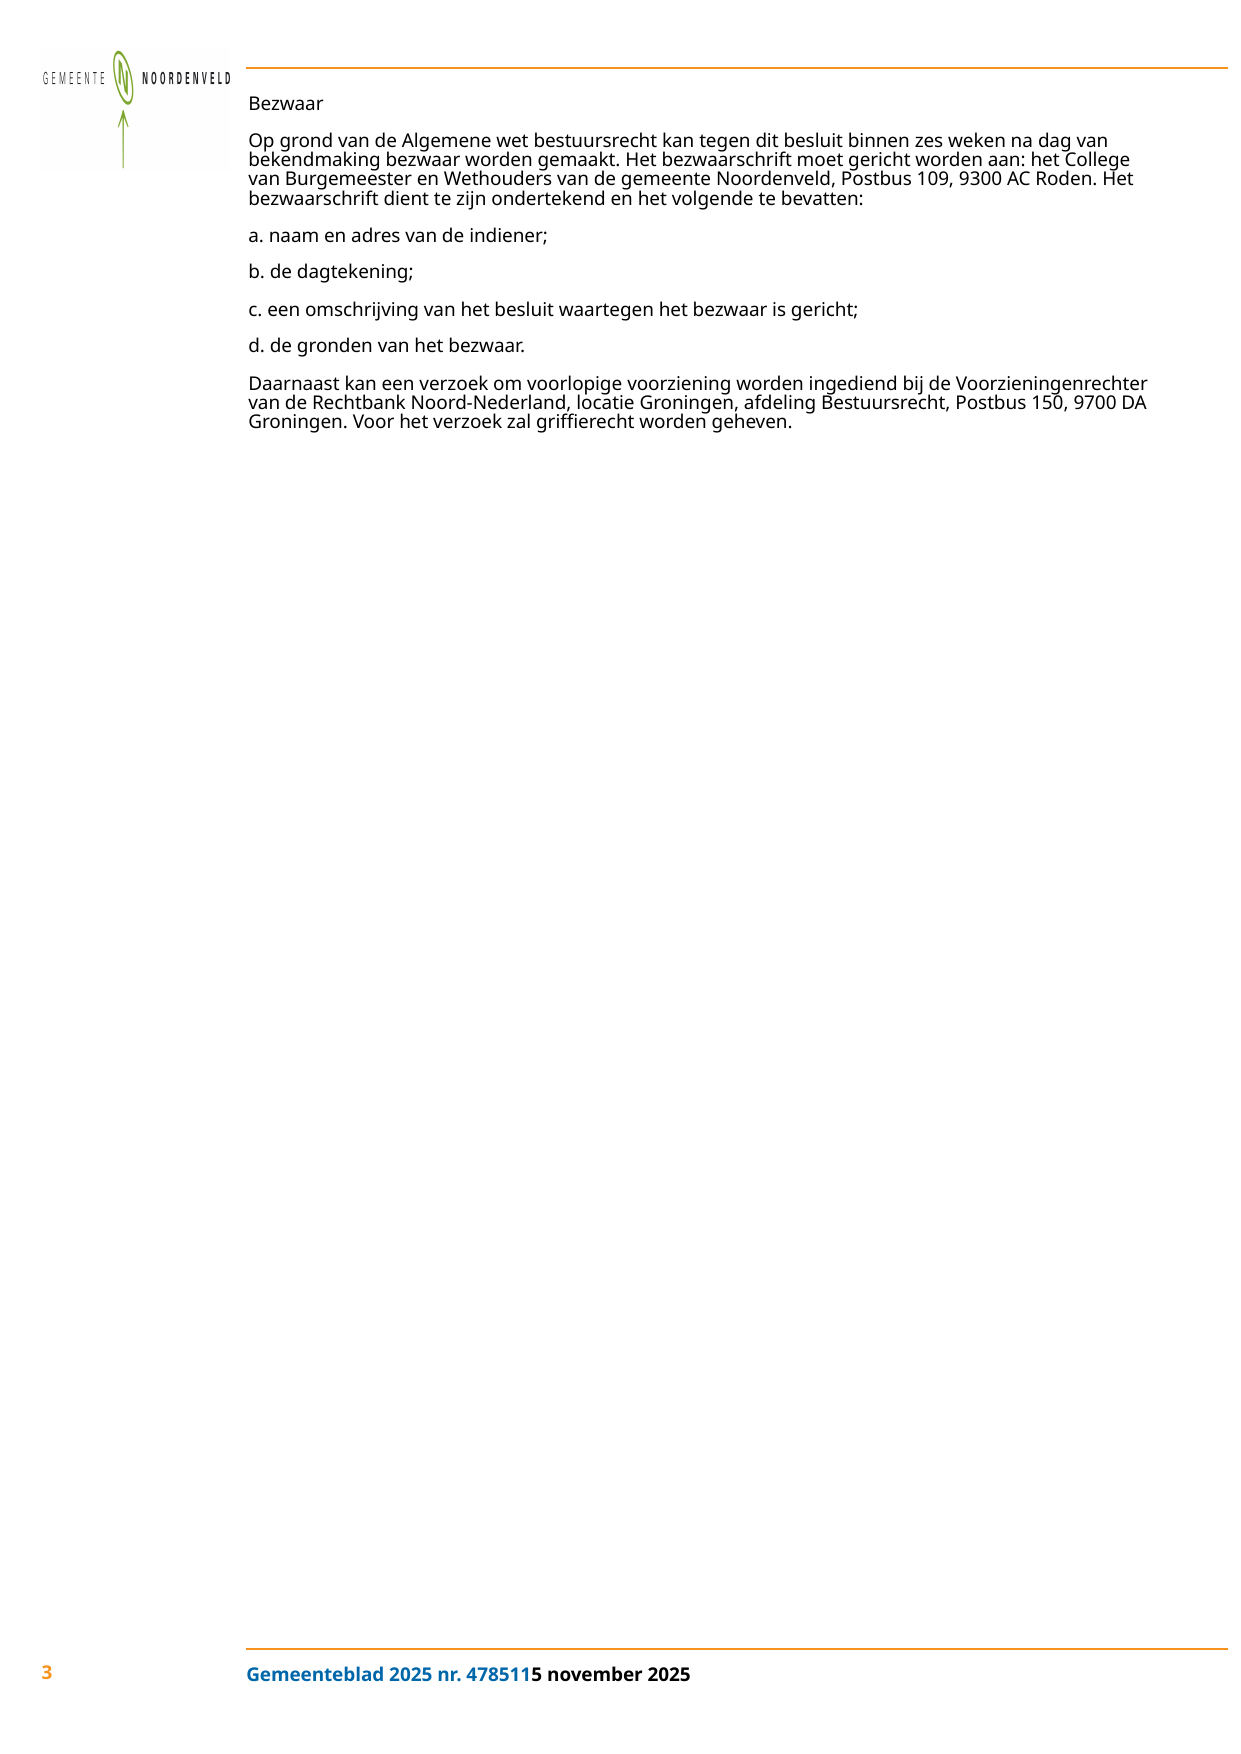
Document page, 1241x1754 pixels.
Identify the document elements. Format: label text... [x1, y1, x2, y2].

text Daarnaast kan een verzoek om voorlopige voorziening worden ingediend bij de Voorzieningenrechter van de Rechtbank Noord-Nederland, locatie Groningen, afdeling Bestuursrecht, Postbus 150, 9700 DA Groningen. Voor het verzoek zal griffierecht worden geheven. [248, 374, 1152, 432]
text Op grond van de Algemene wet bestuursrecht kan tegen dit besluit binnen zes weken na dag van bekendmaking bezwaar worden gemaakt. Het bezwaarschrift moet gericht worden aan: het College van Burgemeester en Wethouders van de gemeente Noordenveld, Postbus 109, 9300 AC Roden. Het bezwaarschrift dient te zijn ondertekend en het volgende te bevatten: [248, 132, 1152, 209]
text b. de dagtekening; [248, 263, 1152, 283]
text d. de gronden van het bezwaar. [248, 337, 1152, 357]
text c. een omschrijving van het besluit waartegen het bezwaar is gericht; [248, 301, 1152, 320]
text a. naam en adres van de indiener; [248, 227, 1152, 246]
text Bezwaar [248, 95, 1152, 114]
picture [41, 47, 231, 172]
